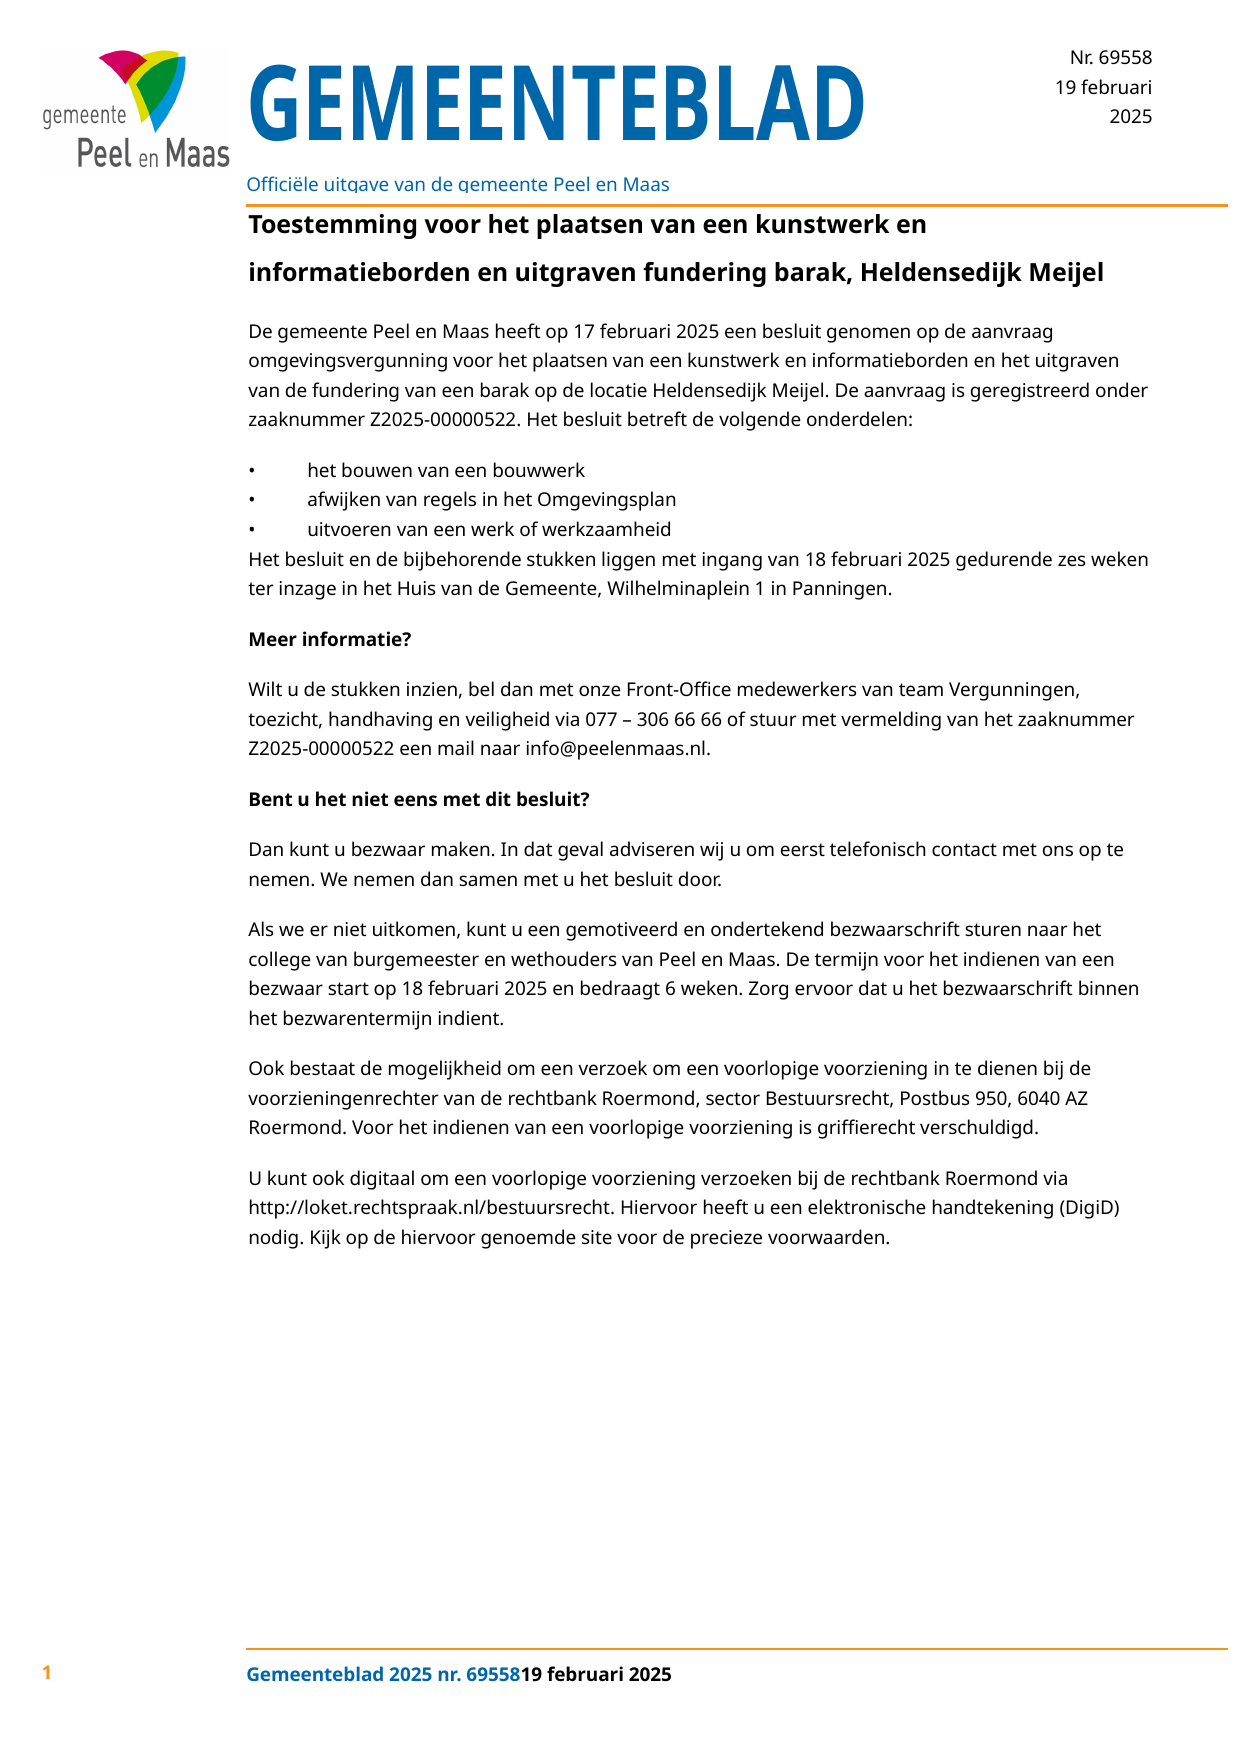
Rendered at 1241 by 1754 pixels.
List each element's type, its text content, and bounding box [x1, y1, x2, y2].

text Wilt u de stukken inzien, bel dan met onze Front-Office medewerkers van team Vergunningen, toezicht, handhaving en veiligheid via 077 – 306 66 66 of stuur met vermelding van het zaaknummer Z2025-00000522 een mail naar info@peelenmaas.nl. [248, 676, 1152, 761]
text Toestemming voor het plaatsen van een kunstwerk en informatieborden en uitgraven fundering barak, Heldensedijk Meijel [248, 207, 1152, 288]
text Bent u het niet eens met dit besluit? [248, 786, 1152, 812]
text De gemeente Peel en Maas heeft op 17 februari 2025 een besluit genomen op de aanvraag omgevingsvergunning voor het plaatsen van een kunstwerk en informatieborden en het uitgraven van de fundering van een barak op de locatie Heldensedijk Meijel. De aanvraag is geregistreerd onder zaaknummer Z2025-00000522. Het besluit betreft de volgende onderdelen: [248, 318, 1152, 432]
text U kunt ook digitaal om een voorlopige voorziening verzoeken bij de rechtbank Roermond via http://loket.rechtspraak.nl/bestuursrecht. Hiervoor heeft u een elektronische handtekening (DigiD) nodig. Kijk op de hiervoor genoemde site voor de precieze voorwaarden. [248, 1165, 1152, 1250]
text Het besluit en de bijbehorende stukken liggen met ingang van 18 februari 2025 gedurende zes weken ter inzage in het Huis van de Gemeente, Wilhelminaplein 1 in Panningen. [248, 546, 1152, 601]
list uitvoeren van een werk of werkzaamheid [248, 516, 1152, 542]
text Dan kunt u bezwaar maken. In dat geval adviseren wij u om eerst telefonisch contact met ons op te nemen. We nemen dan samen met u het besluit door. [248, 836, 1152, 892]
text Als we er niet uitkomen, kunt u een gemotiveerd en ondertekend bezwaarschrift sturen naar het college van burgemeester en wethouders van Peel en Maas. De termijn voor het indienen van een bezwaar start op 18 februari 2025 en bedraagt 6 weken. Zorg ervoor dat u het bezwaarschrift binnen het bezwarentermijn indient. [248, 916, 1152, 1031]
list het bouwen van een bouwwerk [248, 457, 1152, 483]
list afwijken van regels in het Omgevingsplan [248, 487, 1152, 512]
text Ook bestaat de mogelijkheid om een verzoek om een voorlopige voorziening in te dienen bij de voorzieningenrechter van de rechtbank Roermond, sector Bestuursrecht, Postbus 950, 6040 AZ Roermond. Voor het indienen van een voorlopige voorziening is griffierecht verschuldigd. [248, 1055, 1152, 1140]
text Meer informatie? [248, 626, 1152, 652]
picture [41, 47, 231, 172]
